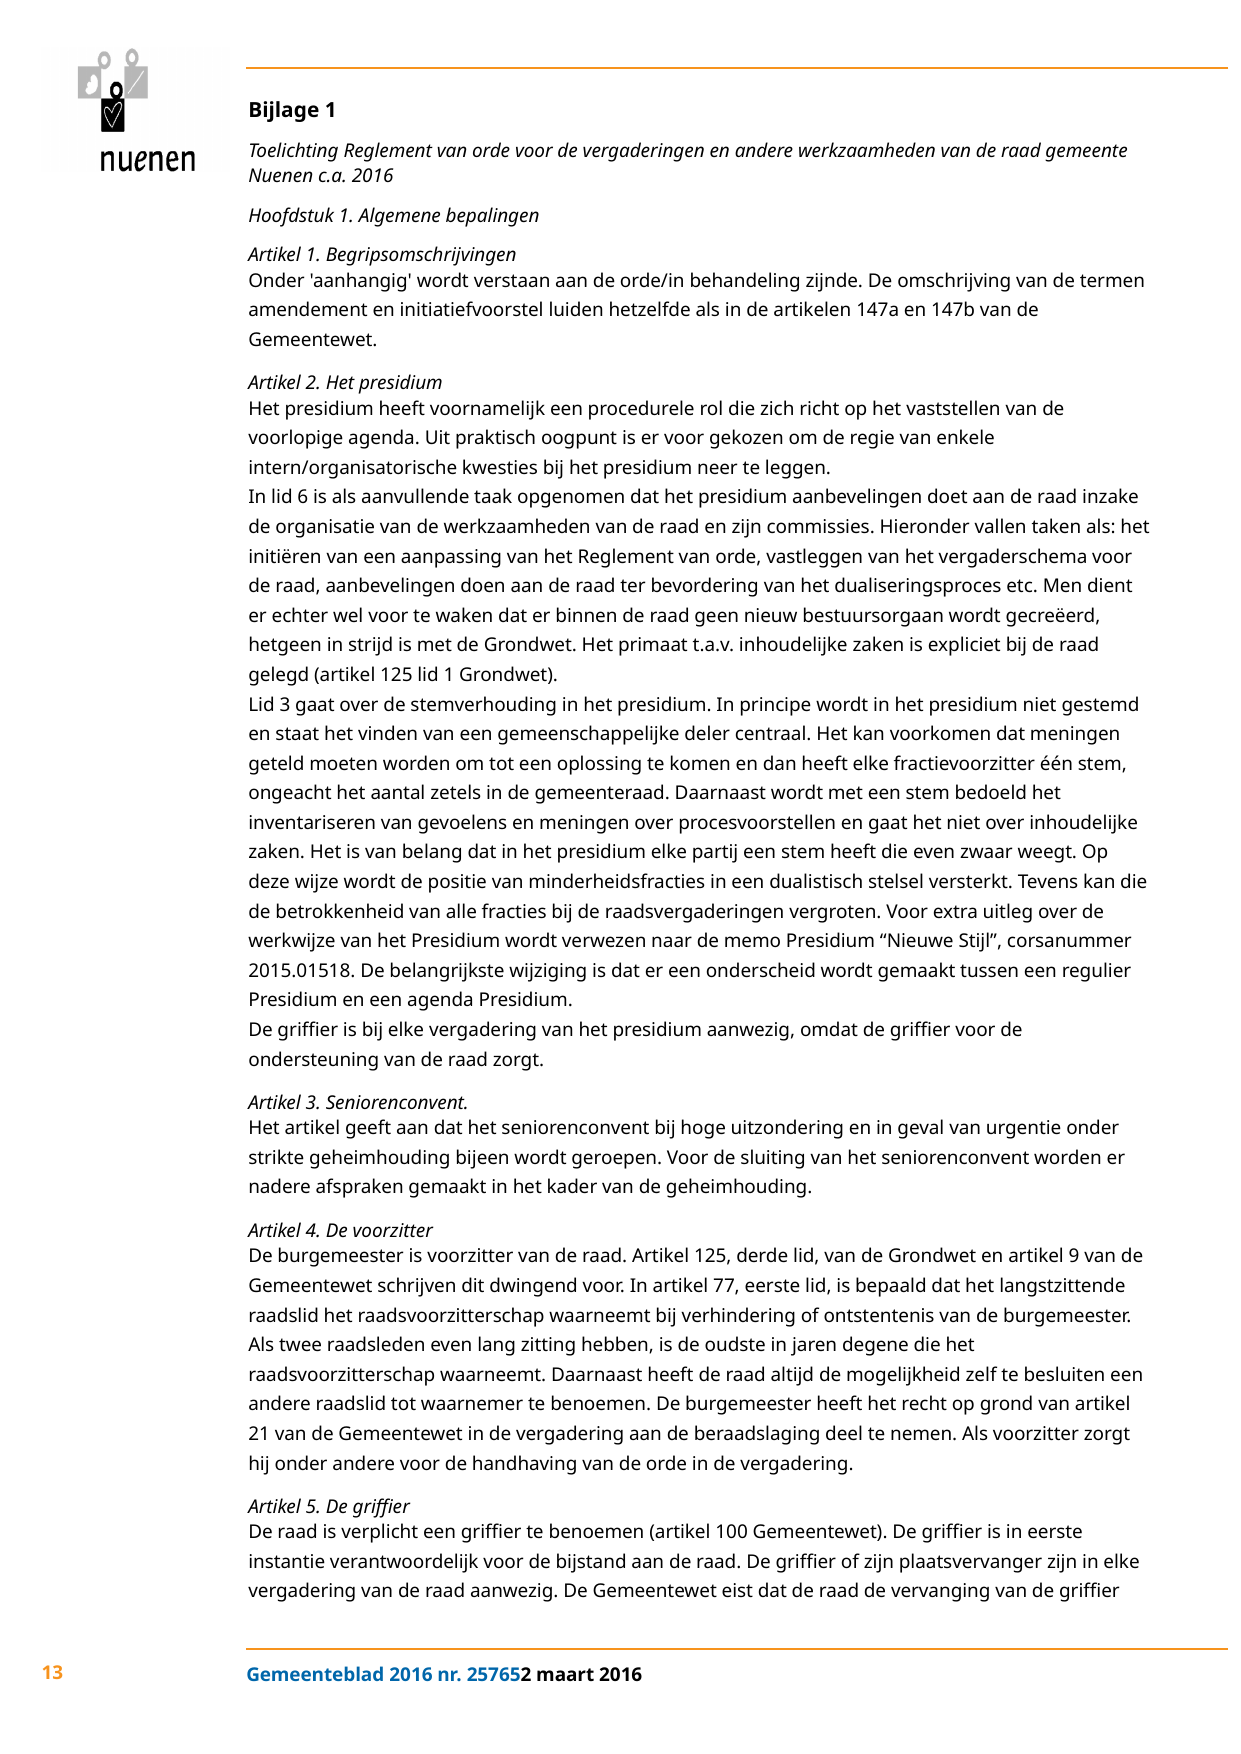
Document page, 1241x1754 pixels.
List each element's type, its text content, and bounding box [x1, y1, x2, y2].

text De raad is verplicht een griffier te benoemen (artikel 100 Gemeentewet). De griffier is in eerste instantie verantwoordelijk voor de bijstand aan de raad. De griffier of zijn plaatsvervanger zijn in elke vergadering van de raad aanwezig. De Gemeentewet eist dat de raad de vervanging van de griffier [248, 1518, 1152, 1603]
text Hoofdstuk 1. Algemene bepalingen [248, 202, 1152, 228]
text Artikel 3. Seniorenconvent. [248, 1089, 1152, 1114]
text Artikel 4. De voorzitter [248, 1217, 1152, 1243]
text De burgemeester is voorzitter van de raad. Artikel 125, derde lid, van de Grondwet en artikel 9 van de Gemeentewet schrijven dit dwingend voor. In artikel 77, eerste lid, is bepaald dat het langstzittende raadslid het raadsvoorzitterschap waarneemt bij verhindering of ontstentenis van de burgemeester. Als twee raadsleden even lang zitting hebben, is de oudste in jaren degene die het raadsvoorzitterschap waarneemt. Daarnaast heeft de raad altijd de mogelijkheid zelf te besluiten een andere raadslid tot waarnemer te benoemen. De burgemeester heeft het recht op grond van artikel 21 van de Gemeentewet in de vergadering aan de beraadslaging deel te nemen. Als voorzitter zorgt hij onder andere voor de handhaving van de orde in de vergadering. [248, 1243, 1152, 1475]
text In lid 6 is als aanvullende taak opgenomen dat het presidium aanbevelingen doet aan de raad inzake de organisatie van de werkzaamheden van de raad en zijn commissies. Hieronder vallen taken als: het initiëren van een aanpassing van het Reglement van orde, vastleggen van het vergaderschema voor de raad, aanbevelingen doen aan de raad ter bevordering van het dualiseringsproces etc. Men dient er echter wel voor te waken dat er binnen de raad geen nieuw bestuursorgaan wordt gecreëerd, hetgeen in strijd is met de Grondwet. Het primaat t.a.v. inhoudelijke zaken is expliciet bij de raad gelegd (artikel 125 lid 1 Grondwet). [248, 484, 1152, 687]
text Lid 3 gaat over de stemverhouding in het presidium. In principe wordt in het presidium niet gestemd en staat het vinden van een gemeenschappelijke deler centraal. Het kan voorkomen dat meningen geteld moeten worden om tot een oplossing te komen en dan heeft elke fractievoorzitter één stem, ongeacht het aantal zetels in de gemeenteraad. Daarnaast wordt met een stem bedoeld het inventariseren van gevoelens en meningen over procesvoorstellen en gaat het niet over inhoudelijke zaken. Het is van belang dat in het presidium elke partij een stem heeft die even zwaar weegt. Op deze wijze wordt de positie van minderheidsfracties in een dualistisch stelsel versterkt. Tevens kan die de betrokkenheid van alle fracties bij de raadsvergaderingen vergroten. Voor extra uitleg over de werkwijze van het Presidium wordt verwezen naar de memo Presidium “Nieuwe Stijl”, corsanummer 2015.01518. De belangrijkste wijziging is dat er een onderscheid wordt gemaakt tussen een regulier Presidium en een agenda Presidium. [248, 691, 1152, 1012]
text Artikel 2. Het presidium [248, 369, 1152, 395]
picture [41, 47, 231, 172]
text Het artikel geeft aan dat het seniorenconvent bij hoge uitzondering en in geval van urgentie onder strikte geheimhouding bijeen wordt geroepen. Voor de sluiting van het seniorenconvent worden er nadere afspraken gemaakt in het kader van de geheimhouding. [248, 1114, 1152, 1199]
text De griffier is bij elke vergadering van het presidium aanwezig, omdat de griffier voor de ondersteuning van de raad zorgt. [248, 1016, 1152, 1071]
text Artikel 5. De griffier [248, 1493, 1152, 1518]
text Toelichting Reglement van orde voor de vergaderingen en andere werkzaamheden van de raad gemeente Nuenen c.a. 2016 [248, 137, 1152, 188]
text Onder 'aanhangig' wordt verstaan aan de orde/in behandeling zijnde. De omschrijving van de termen amendement en initiatiefvoorstel luiden hetzelfde als in de artikelen 147a en 147b van de Gemeentewet. [248, 267, 1152, 352]
text Artikel 1. Begripsomschrijvingen [248, 241, 1152, 267]
text Bijlage 1 [248, 95, 1152, 123]
text Het presidium heeft voornamelijk een procedurele rol die zich richt op het vaststellen van de voorlopige agenda. Uit praktisch oogpunt is er voor gekozen om de regie van enkele intern/organisatorische kwesties bij het presidium neer te leggen. [248, 395, 1152, 480]
